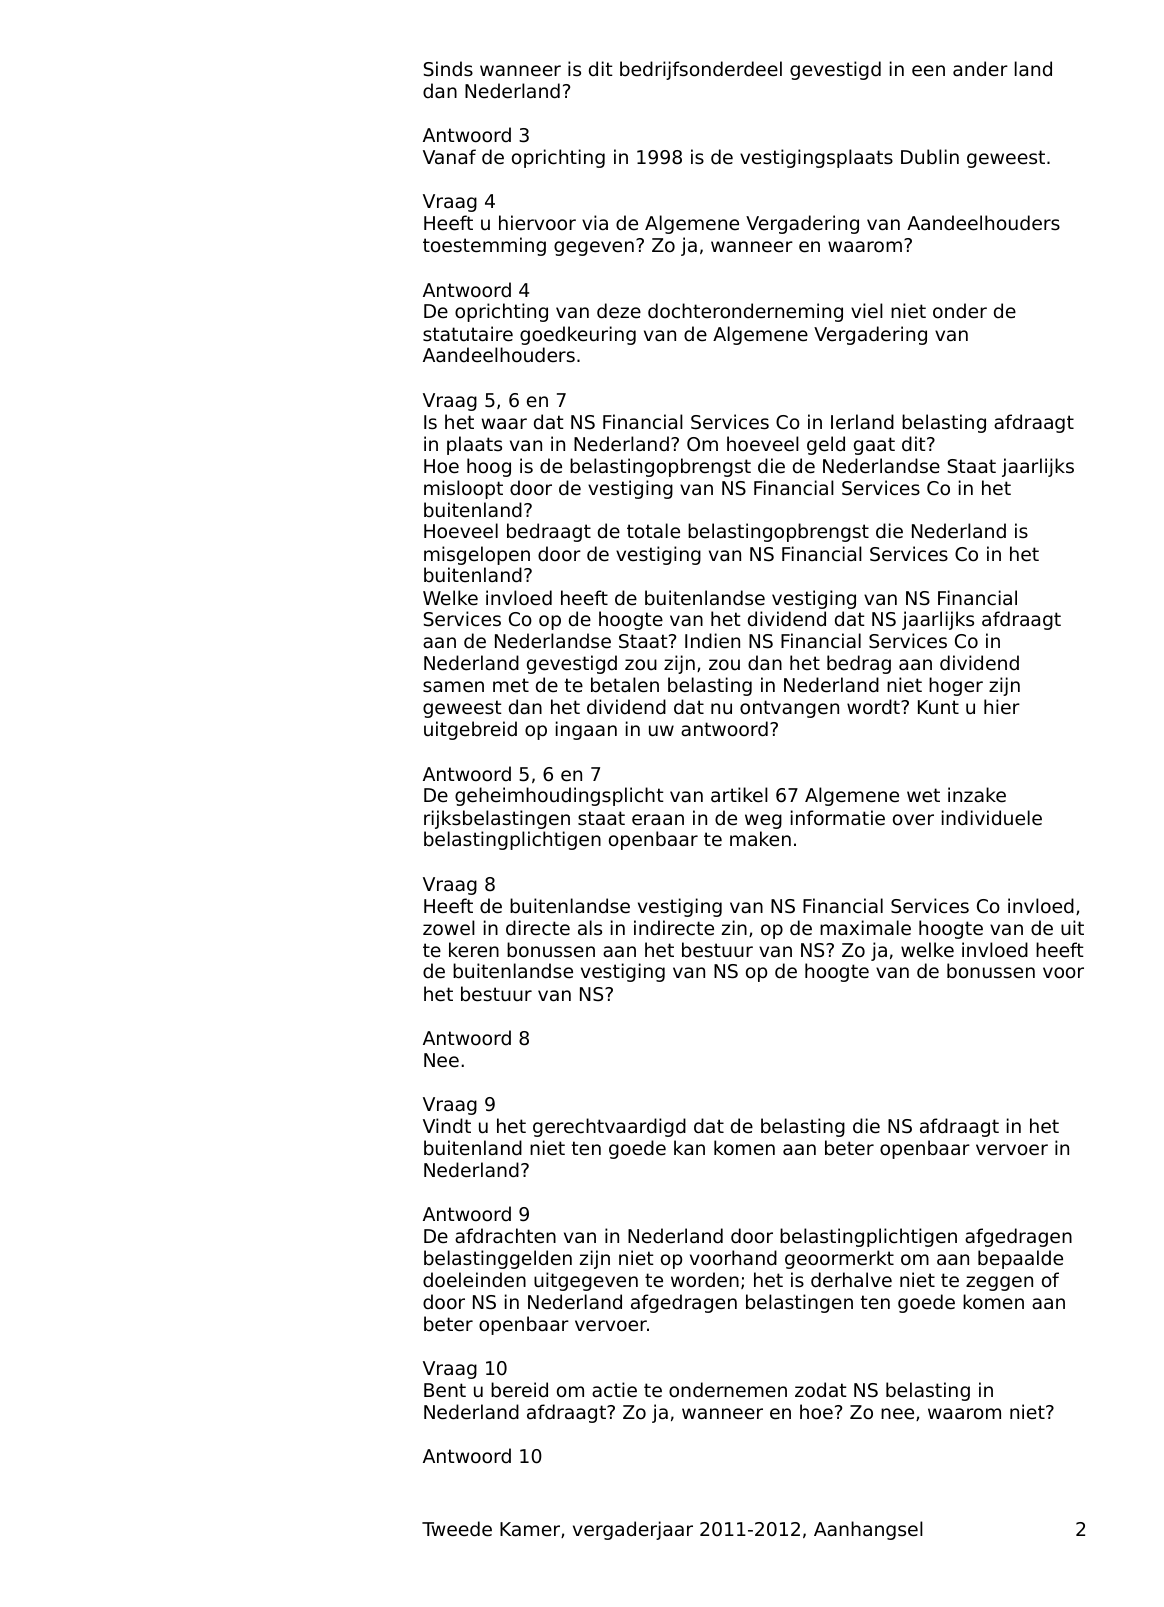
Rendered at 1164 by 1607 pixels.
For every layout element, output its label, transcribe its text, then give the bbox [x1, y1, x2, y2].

text Hoeveel bedraagt de totale belastingopbrengst die Nederland is misgelopen door de vestiging van NS Financial Services Co in het buitenland? [422, 521, 1087, 587]
text Hoe hoog is de belastingopbrengst die de Nederlandse Staat jaarlijks misloopt door de vestiging van NS Financial Services Co in het buitenland? [422, 456, 1087, 521]
text Welke invloed heeft de buitenlandse vestiging van NS Financial Services Co op de hoogte van het dividend dat NS jaarlijks afdraagt aan de Nederlandse Staat? Indien NS Financial Services Co in Nederland gevestigd zou zijn, zou dan het bedrag aan dividend samen met de te betalen belasting in Nederland niet hoger zijn geweest dan het dividend dat nu ontvangen wordt? Kunt u hier uitgebreid op ingaan in uw antwoord? [422, 587, 1087, 741]
text Vraag 4 [422, 191, 1087, 213]
text Antwoord 4 [422, 279, 1087, 301]
text Antwoord 10 [422, 1446, 1087, 1468]
text Antwoord 8 [422, 1028, 1087, 1049]
text De afdrachten van in Nederland door belastingplichtigen afgedragen belastinggelden zijn niet op voorhand geoormerkt om aan bepaalde doeleinden uitgegeven te worden; het is derhalve niet te zeggen of door NS in Nederland afgedragen belastingen ten goede komen aan beter openbaar vervoer. [422, 1226, 1087, 1336]
text Antwoord 3 [422, 125, 1087, 147]
text Vraag 5, 6 en 7 [422, 389, 1087, 412]
text Heeft de buitenlandse vestiging van NS Financial Services Co invloed, zowel in directe als in indirecte zin, op de maximale hoogte van de uit te keren bonussen aan het bestuur van NS? Zo ja, welke invloed heeft de buitenlandse vestiging van NS op de hoogte van de bonussen voor het bestuur van NS? [422, 896, 1087, 1005]
text Vanaf de oprichting in 1998 is de vestigingsplaats Dublin geweest. [422, 147, 1087, 169]
text Vraag 8 [422, 873, 1087, 896]
text Antwoord 5, 6 en 7 [422, 763, 1087, 785]
text Antwoord 9 [422, 1204, 1087, 1226]
text Bent u bereid om actie te ondernemen zodat NS belasting in Nederland afdraagt? Zo ja, wanneer en hoe? Zo nee, waarom niet? [422, 1380, 1087, 1424]
text Vindt u het gerechtvaardigd dat de belasting die NS afdraagt in het buitenland niet ten goede kan komen aan beter openbaar vervoer in Nederland? [422, 1116, 1087, 1182]
text Is het waar dat NS Financial Services Co in Ierland belasting afdraagt in plaats van in Nederland? Om hoeveel geld gaat dit? [422, 412, 1087, 456]
text Nee. [422, 1049, 1087, 1072]
text De oprichting van deze dochteronderneming viel niet onder de statutaire goedkeuring van de Algemene Vergadering van Aandeelhouders. [422, 301, 1087, 367]
text Vraag 10 [422, 1358, 1087, 1380]
text Heeft u hiervoor via de Algemene Vergadering van Aandeelhouders toestemming gegeven? Zo ja, wanneer en waarom? [422, 213, 1087, 257]
text Sinds wanneer is dit bedrijfsonderdeel gevestigd in een ander land dan Nederland? [422, 59, 1087, 103]
text Vraag 9 [422, 1094, 1087, 1116]
text De geheimhoudingsplicht van artikel 67 Algemene wet inzake rijksbelastingen staat eraan in de weg informatie over individuele belastingplichtigen openbaar te maken. [422, 785, 1087, 851]
